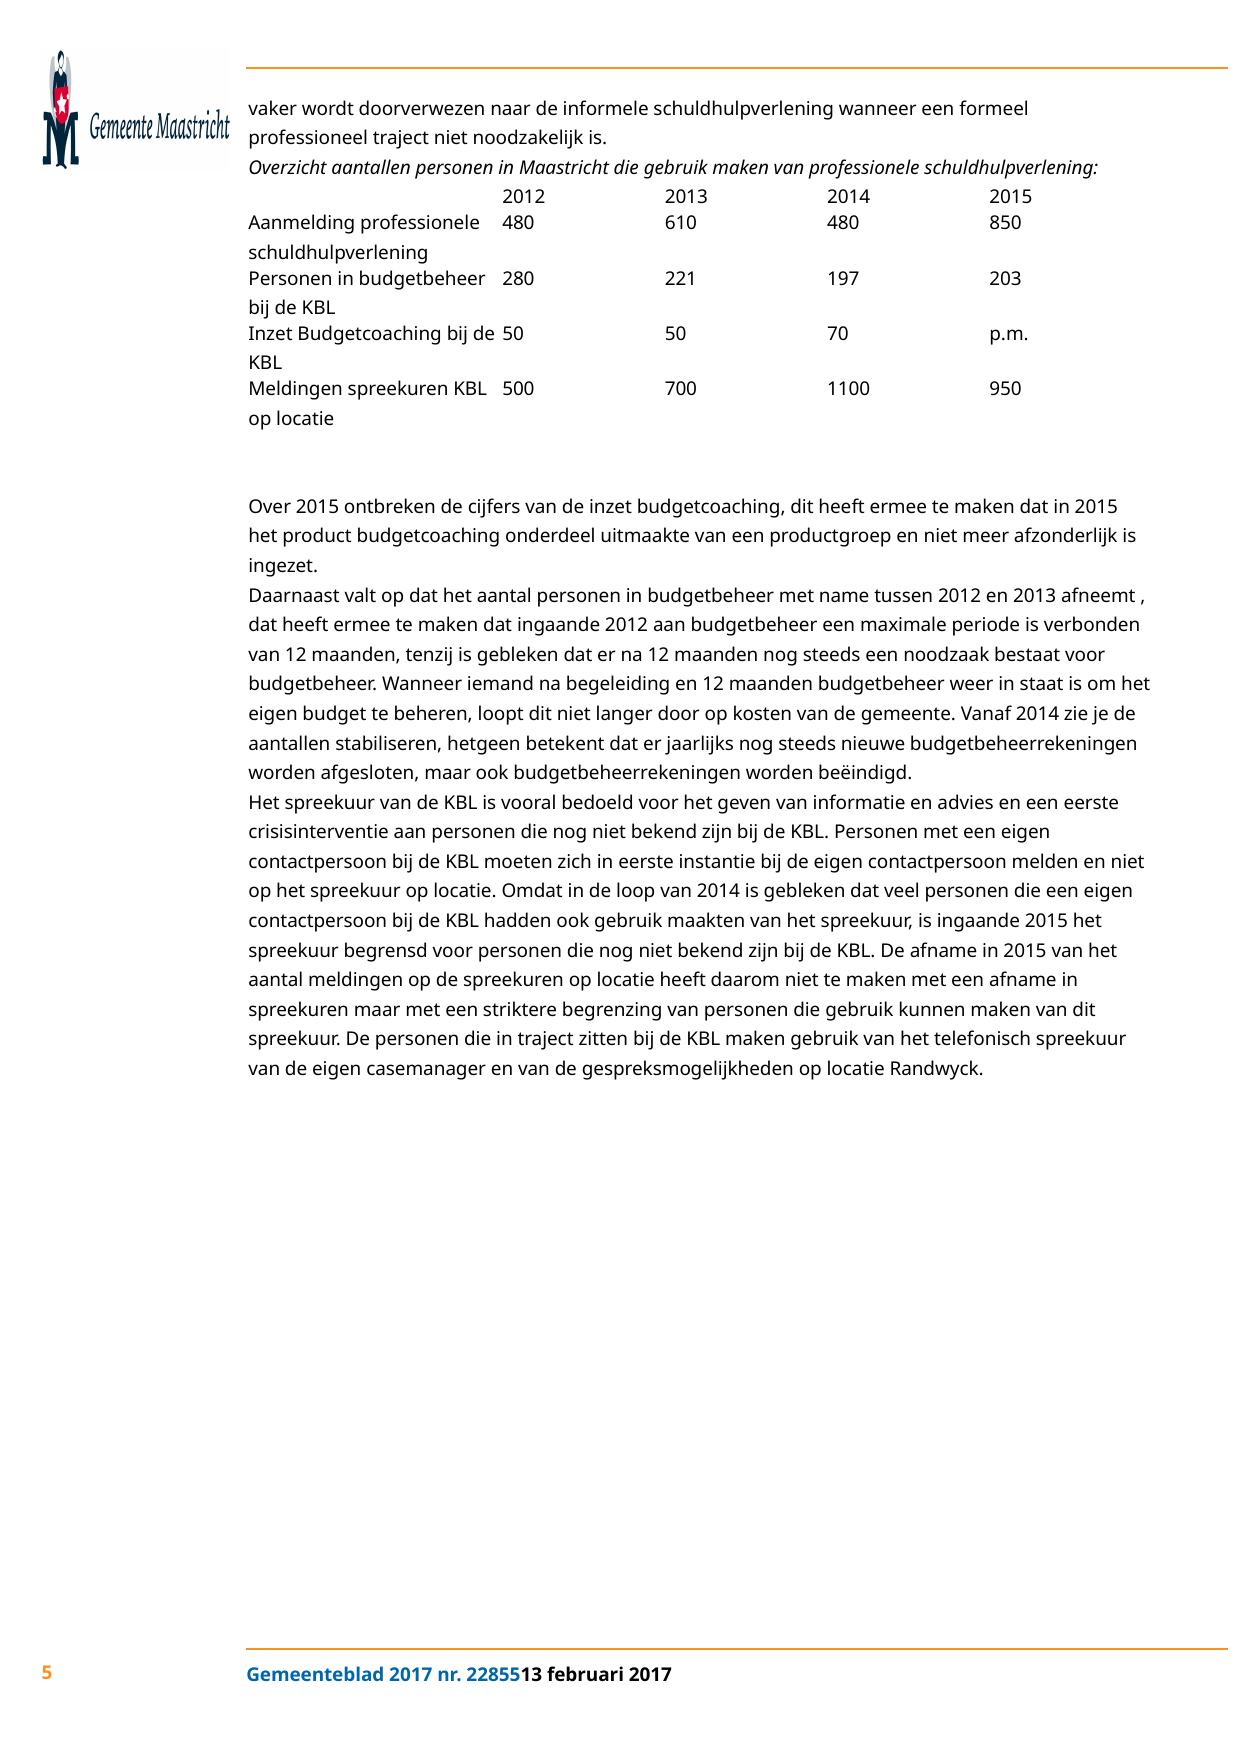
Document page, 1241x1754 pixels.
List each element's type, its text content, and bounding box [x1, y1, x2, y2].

table_cell Personen in budgetbeheer bij de KBL [248, 265, 502, 320]
table_header [248, 184, 502, 209]
table_cell 50 [502, 320, 664, 375]
table_cell Meldingen spreekuren KBL op locatie [248, 375, 502, 431]
table_cell 203 [989, 265, 1152, 320]
table_cell 610 [665, 209, 827, 265]
table_cell 1100 [827, 375, 989, 431]
table_header 2012 [502, 184, 664, 209]
table_cell 50 [665, 320, 827, 375]
text vaker wordt doorverwezen naar de informele schuldhulpverlening wanneer een formeel professioneel traject niet noodzakelijk is. [248, 95, 1152, 150]
table_cell 500 [502, 375, 664, 431]
table_cell 950 [989, 375, 1152, 431]
table_header 2013 [665, 184, 827, 209]
table_cell 850 [989, 209, 1152, 265]
text Overzicht aantallen personen in Maastricht die gebruik maken van professionele schuldhulpverlening: [248, 154, 1152, 180]
picture [41, 47, 231, 172]
table_cell 480 [502, 209, 664, 265]
table_cell 480 [827, 209, 989, 265]
table_cell p.m. [989, 320, 1152, 375]
text Het spreekuur van de KBL is vooral bedoeld voor het geven van informatie en advies en een eerste crisisinterventie aan personen die nog niet bekend zijn bij de KBL. Personen met een eigen contactpersoon bij de KBL moeten zich in eerste instantie bij de eigen contactpersoon melden en niet op het spreekuur op locatie. Omdat in de loop van 2014 is gebleken dat veel personen die een eigen contactpersoon bij de KBL hadden ook gebruik maakten van het spreekuur, is ingaande 2015 het spreekuur begrensd voor personen die nog niet bekend zijn bij de KBL. De afname in 2015 van het aantal meldingen op de spreekuren op locatie heeft daarom niet te maken met een afname in spreekuren maar met een striktere begrenzing van personen die gebruik kunnen maken van dit spreekuur. De personen die in traject zitten bij de KBL maken gebruik van het telefonisch spreekuur van de eigen casemanager en van de gespreksmogelijkheden op locatie Randwyck. [248, 789, 1152, 1081]
text Daarnaast valt op dat het aantal personen in budgetbeheer met name tussen 2012 en 2013 afneemt , dat heeft ermee te maken dat ingaande 2012 aan budgetbeheer een maximale periode is verbonden van 12 maanden, tenzij is gebleken dat er na 12 maanden nog steeds een noodzaak bestaat voor budgetbeheer. Wanneer iemand na begeleiding en 12 maanden budgetbeheer weer in staat is om het eigen budget te beheren, loopt dit niet langer door op kosten van de gemeente. Vanaf 2014 zie je de aantallen stabiliseren, hetgeen betekent dat er jaarlijks nog steeds nieuwe budgetbeheerrekeningen worden afgesloten, maar ook budgetbeheerrekeningen worden beëindigd. [248, 582, 1152, 785]
table_cell Inzet Budgetcoaching bij de KBL [248, 320, 502, 375]
table_cell 280 [502, 265, 664, 320]
table_cell 197 [827, 265, 989, 320]
table_cell Aanmelding professionele schuldhulpverlening [248, 209, 502, 265]
table_header 2014 [827, 184, 989, 209]
table_cell 70 [827, 320, 989, 375]
table_cell 700 [665, 375, 827, 431]
table_header 2015 [989, 184, 1152, 209]
table_cell 221 [665, 265, 827, 320]
text Over 2015 ontbreken de cijfers van de inzet budgetcoaching, dit heeft ermee te maken dat in 2015 het product budgetcoaching onderdeel uitmaakte van een productgroep en niet meer afzonderlijk is ingezet. [248, 493, 1152, 578]
